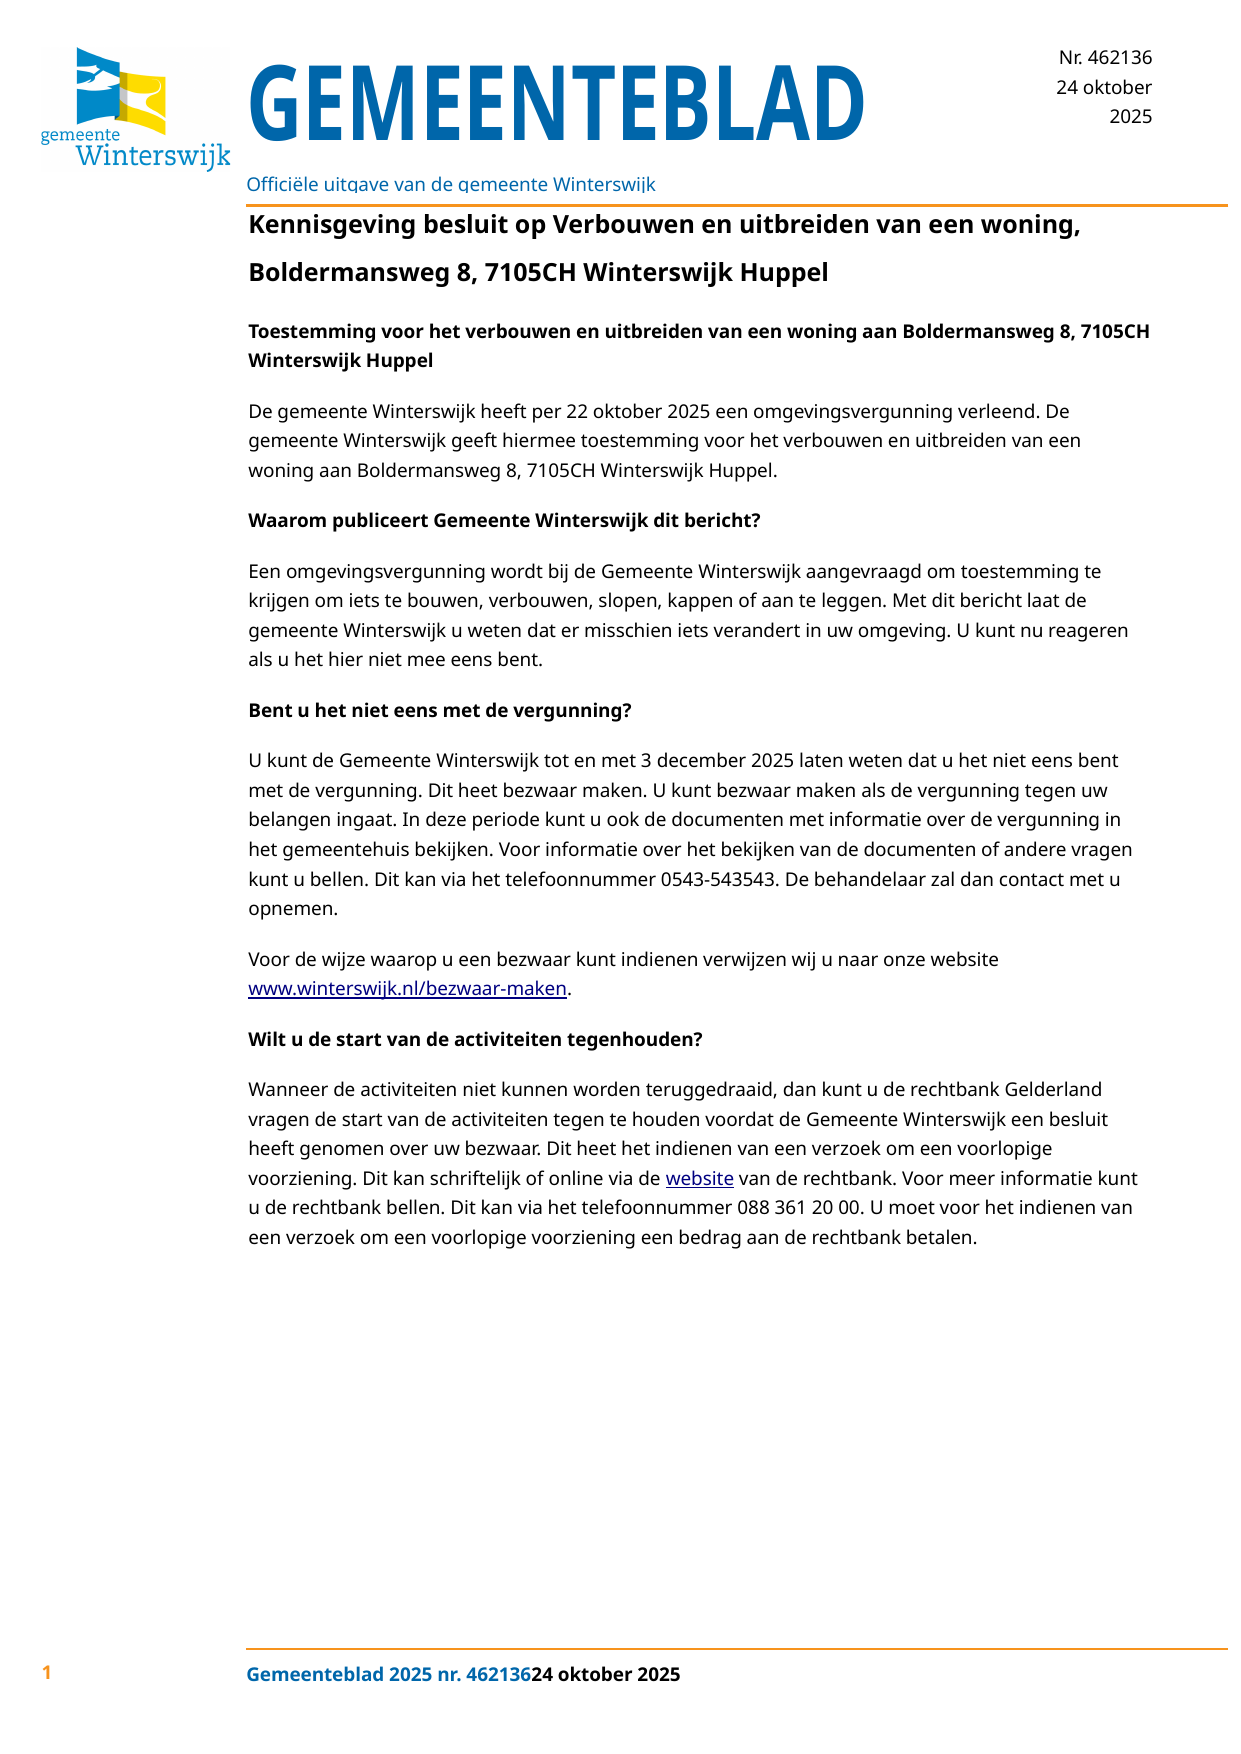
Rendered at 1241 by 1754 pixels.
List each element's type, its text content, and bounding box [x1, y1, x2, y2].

text Wilt u de start van de activiteiten tegenhouden? [248, 1026, 1152, 1052]
picture [41, 47, 231, 172]
text U kunt de Gemeente Winterswijk tot en met 3 december 2025 laten weten dat u het niet eens bent met de vergunning. Dit heet bezwaar maken. U kunt bezwaar maken als de vergunning tegen uw belangen ingaat. In deze periode kunt u ook de documenten met informatie over de vergunning in het gemeentehuis bekijken. Voor informatie over het bekijken van de documenten of andere vragen kunt u bellen. Dit kan via het telefoonnummer 0543-543543. De behandelaar zal dan contact met u opnemen. [248, 747, 1152, 921]
text Waarom publiceert Gemeente Winterswijk dit bericht? [248, 507, 1152, 533]
text Kennisgeving besluit op Verbouwen en uitbreiden van een woning, Boldermansweg 8, 7105CH Winterswijk Huppel [248, 207, 1152, 288]
picture [225, 153, 231, 162]
text Een omgevingsvergunning wordt bij de Gemeente Winterswijk aangevraagd om toestemming te krijgen om iets te bouwen, verbouwen, slopen, kappen of aan te leggen. Met dit bericht laat de gemeente Winterswijk u weten dat er misschien iets verandert in uw omgeving. U kunt nu reageren als u het hier niet mee eens bent. [248, 558, 1152, 672]
text Toestemming voor het verbouwen en uitbreiden van een woning aan Boldermansweg 8, 7105CH Winterswijk Huppel [248, 318, 1152, 373]
text Wanneer de activiteiten niet kunnen worden teruggedraaid, dan kunt u de rechtbank Gelderland vragen de start van de activiteiten tegen te houden voordat de Gemeente Winterswijk een besluit heeft genomen over uw bezwaar. Dit heet het indienen van een verzoek om een voorlopige voorziening. Dit kan schriftelijk of online via de website van de rechtbank. Voor meer informatie kunt u de rechtbank bellen. Dit kan via het telefoonnummer 088 361 20 00. U moet voor het indienen van een verzoek om een voorlopige voorziening een bedrag aan de rechtbank betalen. [248, 1076, 1152, 1250]
text Voor de wijze waarop u een bezwaar kunt indienen verwijzen wij u naar onze website www.winterswijk.nl/bezwaar-maken. [248, 946, 1152, 1001]
text De gemeente Winterswijk heeft per 22 oktober 2025 een omgevingsvergunning verleend. De gemeente Winterswijk geeft hiermee toestemming voor het verbouwen en uitbreiden van een woning aan Boldermansweg 8, 7105CH Winterswijk Huppel. [248, 398, 1152, 483]
text Bent u het niet eens met de vergunning? [248, 697, 1152, 723]
